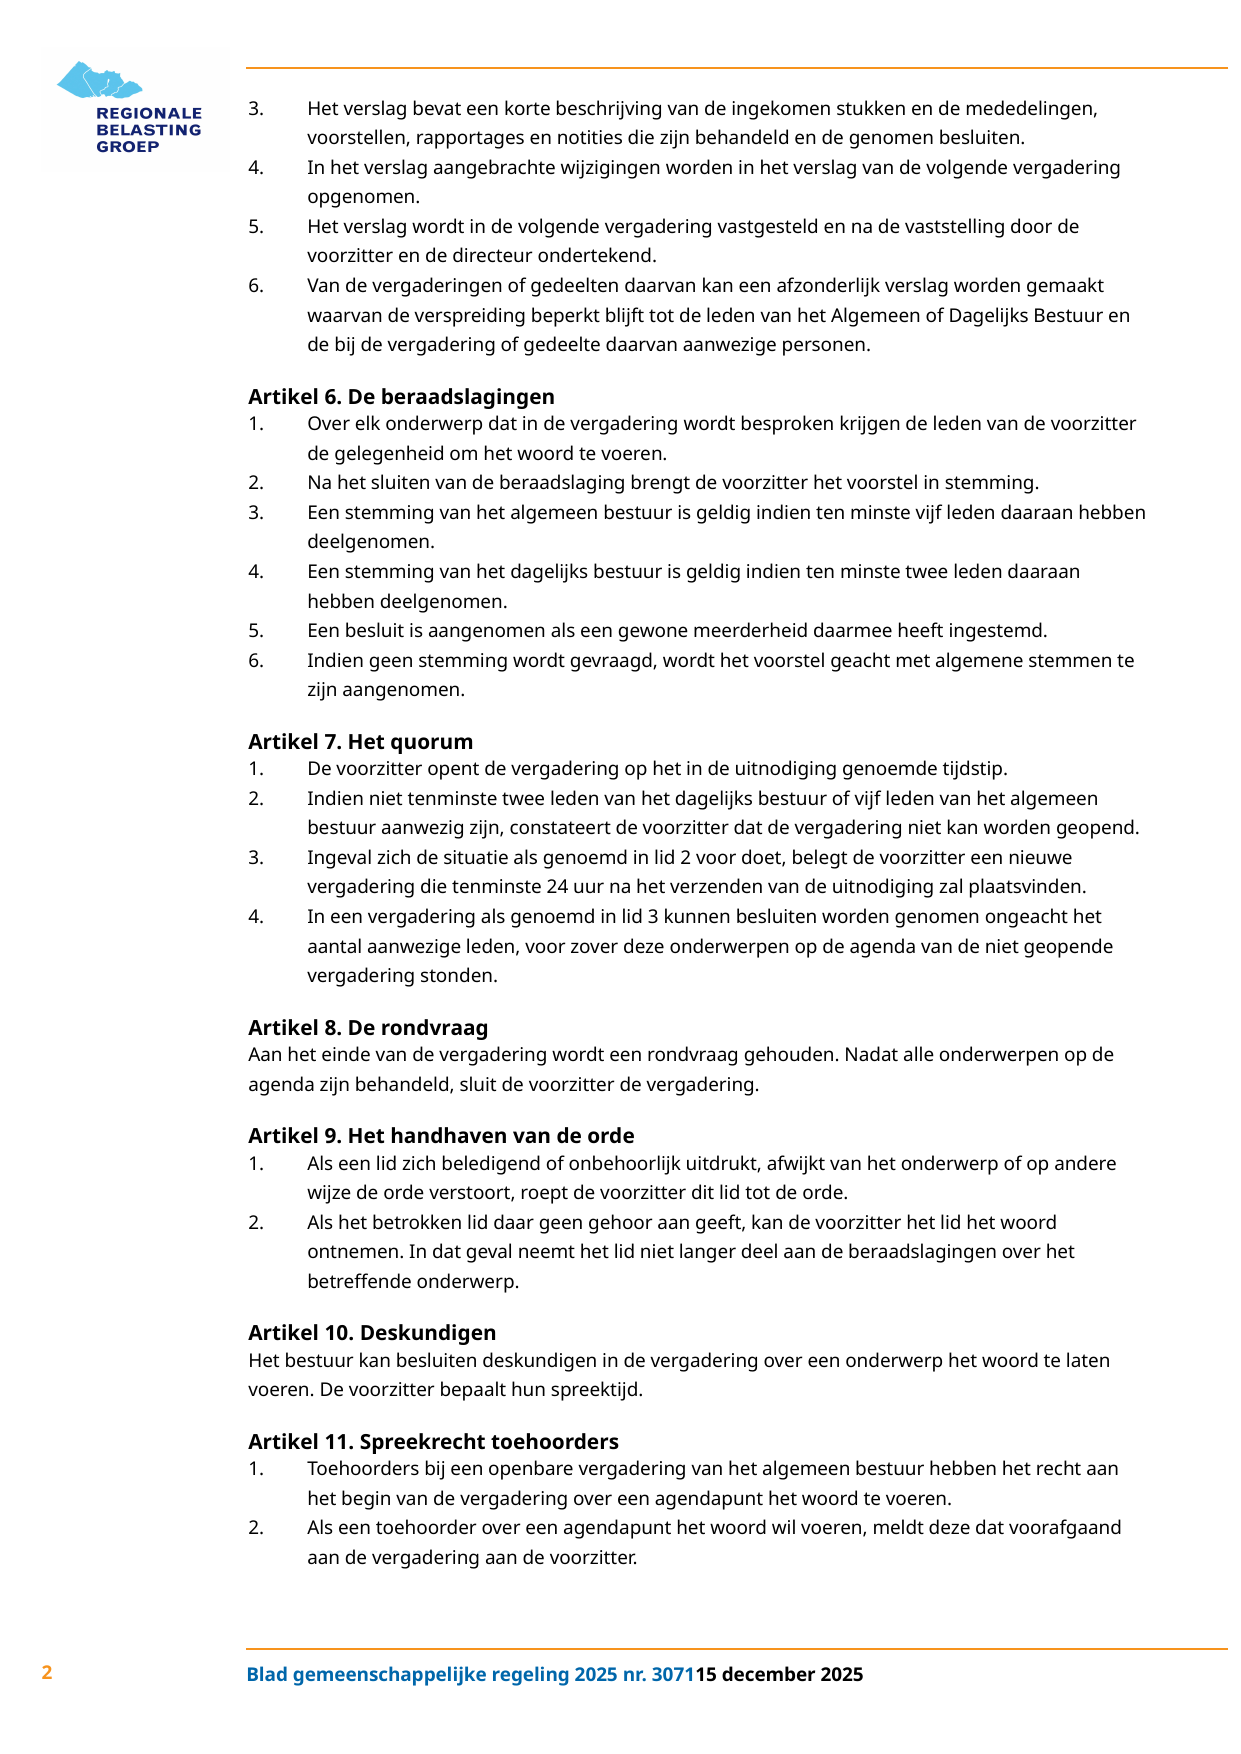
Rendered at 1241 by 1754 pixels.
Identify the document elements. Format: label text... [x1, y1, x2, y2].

list Het verslag wordt in de volgende vergadering vastgesteld en na de vaststelling door de voorzitter en de directeur ondertekend. [248, 213, 1152, 268]
list Na het sluiten van de beraadslaging brengt de voorzitter het voorstel in stemming. [248, 469, 1152, 495]
list Toehoorders bij een openbare vergadering van het algemeen bestuur hebben het recht aan het begin van de vergadering over een agendapunt het woord te voeren. [248, 1455, 1152, 1511]
text Artikel 8. De rondvraag [248, 1013, 1152, 1041]
list Een besluit is aangenomen als een gewone meerderheid daarmee heeft ingestemd. [248, 617, 1152, 643]
text Aan het einde van de vergadering wordt een rondvraag gehouden. Nadat alle onderwerpen op de agenda zijn behandeld, sluit de voorzitter de vergadering. [248, 1041, 1152, 1097]
list De voorzitter opent de vergadering op het in de uitnodiging genoemde tijdstip. [248, 755, 1152, 781]
text Artikel 10. Deskundigen [248, 1318, 1152, 1347]
list In het verslag aangebrachte wijzigingen worden in het verslag van de volgende vergadering opgenomen. [248, 154, 1152, 209]
list Indien niet tenminste twee leden van het dagelijks bestuur of vijf leden van het algemeen bestuur aanwezig zijn, constateert de voorzitter dat de vergadering niet kan worden geopend. [248, 785, 1152, 840]
list Van de vergaderingen of gedeelten daarvan kan een afzonderlijk verslag worden gemaakt waarvan de verspreiding beperkt blijft tot de leden van het Algemeen of Dagelijks Bestuur en de bij de vergadering of gedeelte daarvan aanwezige personen. [248, 272, 1152, 357]
text Het bestuur kan besluiten deskundigen in de vergadering over een onderwerp het woord te laten voeren. De voorzitter bepaalt hun spreektijd. [248, 1347, 1152, 1402]
text Artikel 7. Het quorum [248, 727, 1152, 755]
picture [41, 47, 231, 172]
text Artikel 9. Het handhaven van de orde [248, 1121, 1152, 1150]
list Als een toehoorder over een agendapunt het woord wil voeren, meldt deze dat voorafgaand aan de vergadering aan de voorzitter. [248, 1514, 1152, 1570]
list Het verslag bevat een korte beschrijving van de ingekomen stukken en de mededelingen, voorstellen, rapportages en notities die zijn behandeld en de genomen besluiten. [248, 95, 1152, 150]
list Een stemming van het algemeen bestuur is geldig indien ten minste vijf leden daaraan hebben deelgenomen. [248, 499, 1152, 554]
list Als een lid zich beledigend of onbehoorlijk uitdrukt, afwijkt van het onderwerp of op andere wijze de orde verstoort, roept de voorzitter dit lid tot de orde. [248, 1150, 1152, 1205]
text Artikel 11. Spreekrecht toehoorders [248, 1427, 1152, 1455]
list Als het betrokken lid daar geen gehoor aan geeft, kan de voorzitter het lid het woord ontnemen. In dat geval neemt het lid niet langer deel aan de beraadslagingen over het betreffende onderwerp. [248, 1209, 1152, 1294]
list Over elk onderwerp dat in de vergadering wordt besproken krijgen de leden van de voorzitter de gelegenheid om het woord te voeren. [248, 410, 1152, 466]
text Artikel 6. De beraadslagingen [248, 382, 1152, 410]
list Ingeval zich de situatie als genoemd in lid 2 voor doet, belegt de voorzitter een nieuwe vergadering die tenminste 24 uur na het verzenden van de uitnodiging zal plaatsvinden. [248, 844, 1152, 899]
list Indien geen stemming wordt gevraagd, wordt het voorstel geacht met algemene stemmen te zijn aangenomen. [248, 647, 1152, 702]
list Een stemming van het dagelijks bestuur is geldig indien ten minste twee leden daaraan hebben deelgenomen. [248, 558, 1152, 613]
list In een vergadering als genoemd in lid 3 kunnen besluiten worden genomen ongeacht het aantal aanwezige leden, voor zover deze onderwerpen op de agenda van de niet geopende vergadering stonden. [248, 903, 1152, 988]
